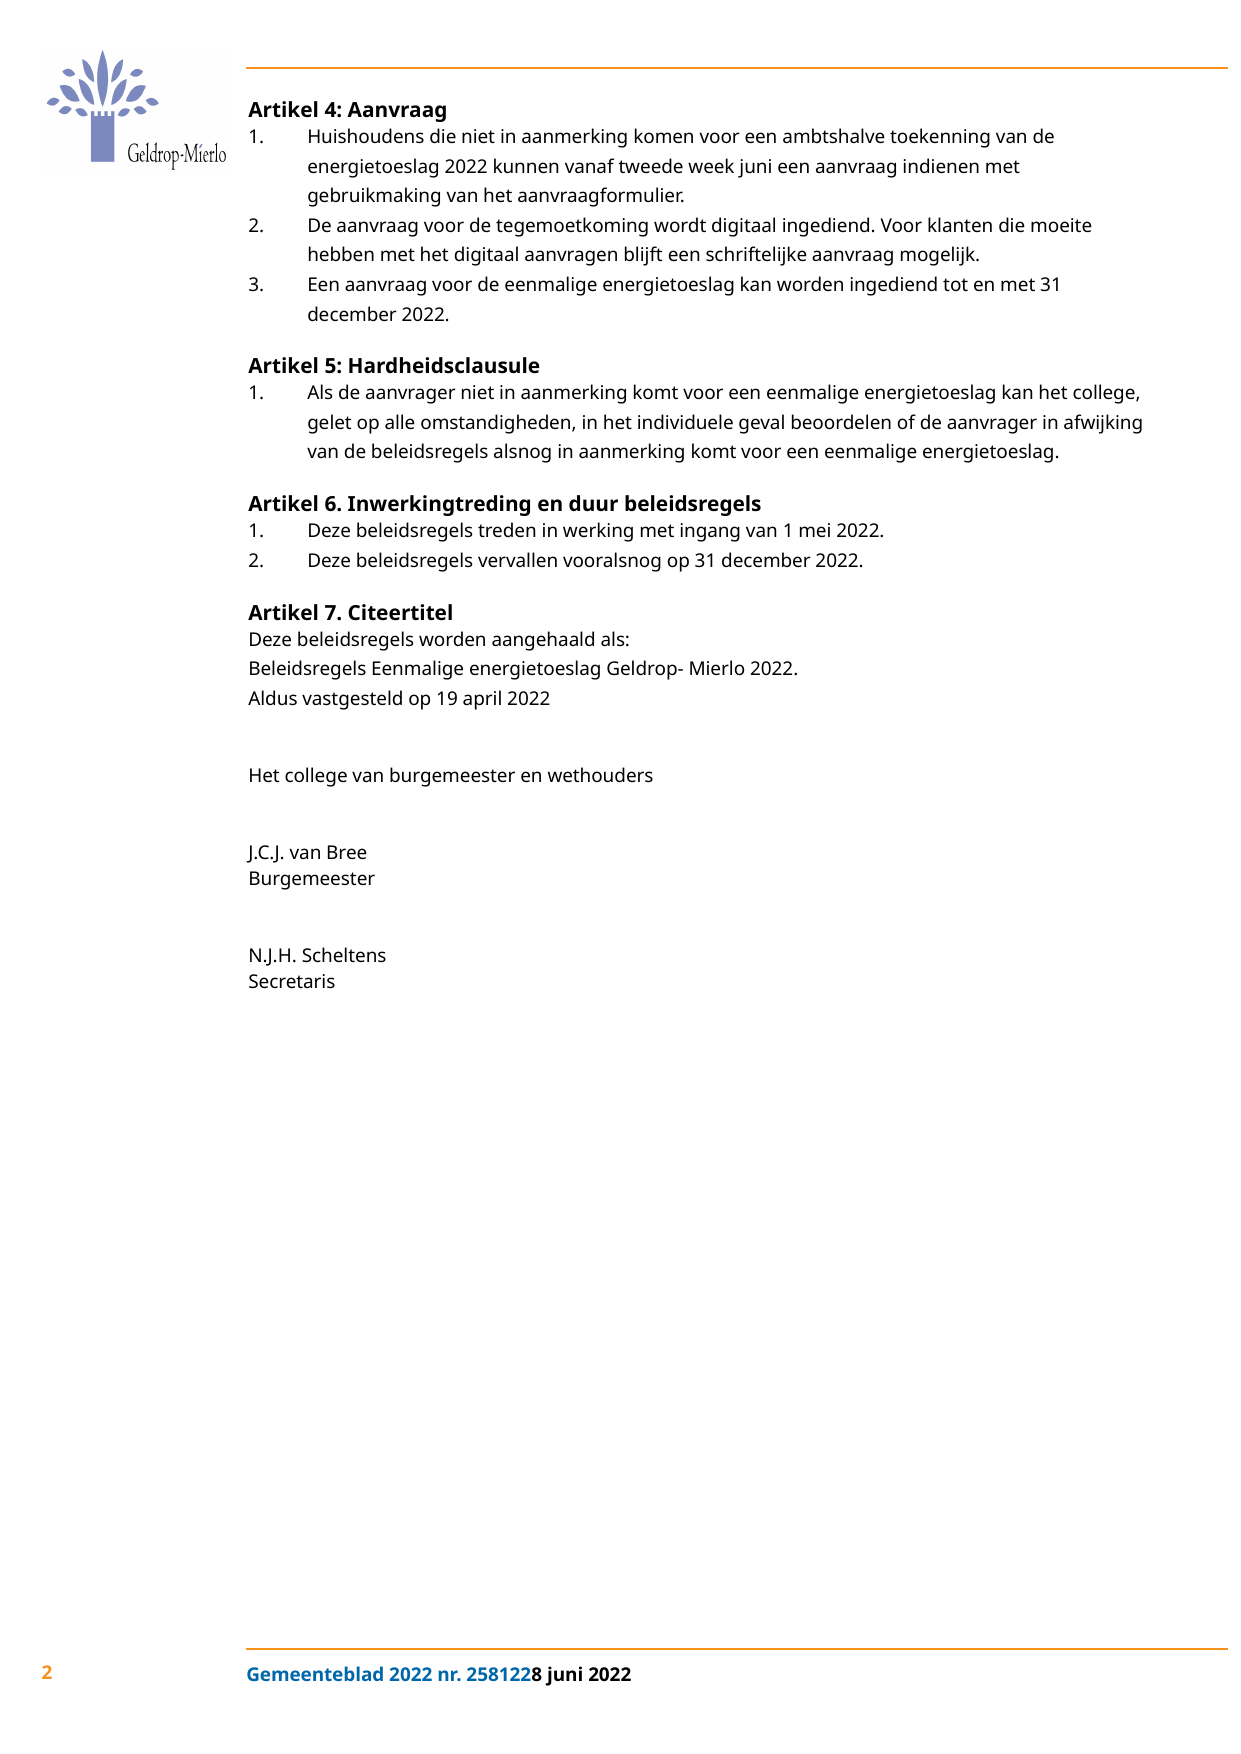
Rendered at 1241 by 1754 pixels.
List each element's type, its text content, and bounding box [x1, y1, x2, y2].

text Burgemeester [248, 865, 1152, 891]
text N.J.H. Scheltens [248, 942, 1152, 968]
list Een aanvraag voor de eenmalige energietoeslag kan worden ingediend tot en met 31 december 2022. [248, 271, 1152, 326]
text Beleidsregels Eenmalige energietoeslag Geldrop- Mierlo 2022. [248, 656, 1152, 681]
text Artikel 5: Hardheidsclausule [248, 351, 1152, 379]
list De aanvraag voor de tegemoetkoming wordt digitaal ingediend. Voor klanten die moeite hebben met het digitaal aanvragen blijft een schriftelijke aanvraag mogelijk. [248, 212, 1152, 267]
text Artikel 4: Aanvraag [248, 95, 1152, 123]
text Secretaris [248, 968, 1152, 994]
text Artikel 6. Inwerkingtreding en duur beleidsregels [248, 489, 1152, 518]
picture [41, 47, 231, 172]
text Het college van burgemeester en wethouders [248, 762, 1152, 788]
text Aldus vastgesteld op 19 april 2022 [248, 685, 1152, 711]
text Artikel 7. Citeertitel [248, 598, 1152, 626]
list Deze beleidsregels treden in werking met ingang van 1 mei 2022. [248, 518, 1152, 543]
list Deze beleidsregels vervallen vooralsnog op 31 december 2022. [248, 547, 1152, 573]
list Huishoudens die niet in aanmerking komen voor een ambtshalve toekenning van de energietoeslag 2022 kunnen vanaf tweede week juni een aanvraag indienen met gebruikmaking van het aanvraagformulier. [248, 123, 1152, 208]
list Als de aanvrager niet in aanmerking komt voor een eenmalige energietoeslag kan het college, gelet op alle omstandigheden, in het individuele geval beoordelen of de aanvrager in afwijking van de beleidsregels alsnog in aanmerking komt voor een eenmalige energietoeslag. [248, 379, 1152, 464]
text J.C.J. van Bree [248, 839, 1152, 865]
text Deze beleidsregels worden aangehaald als: [248, 626, 1152, 652]
